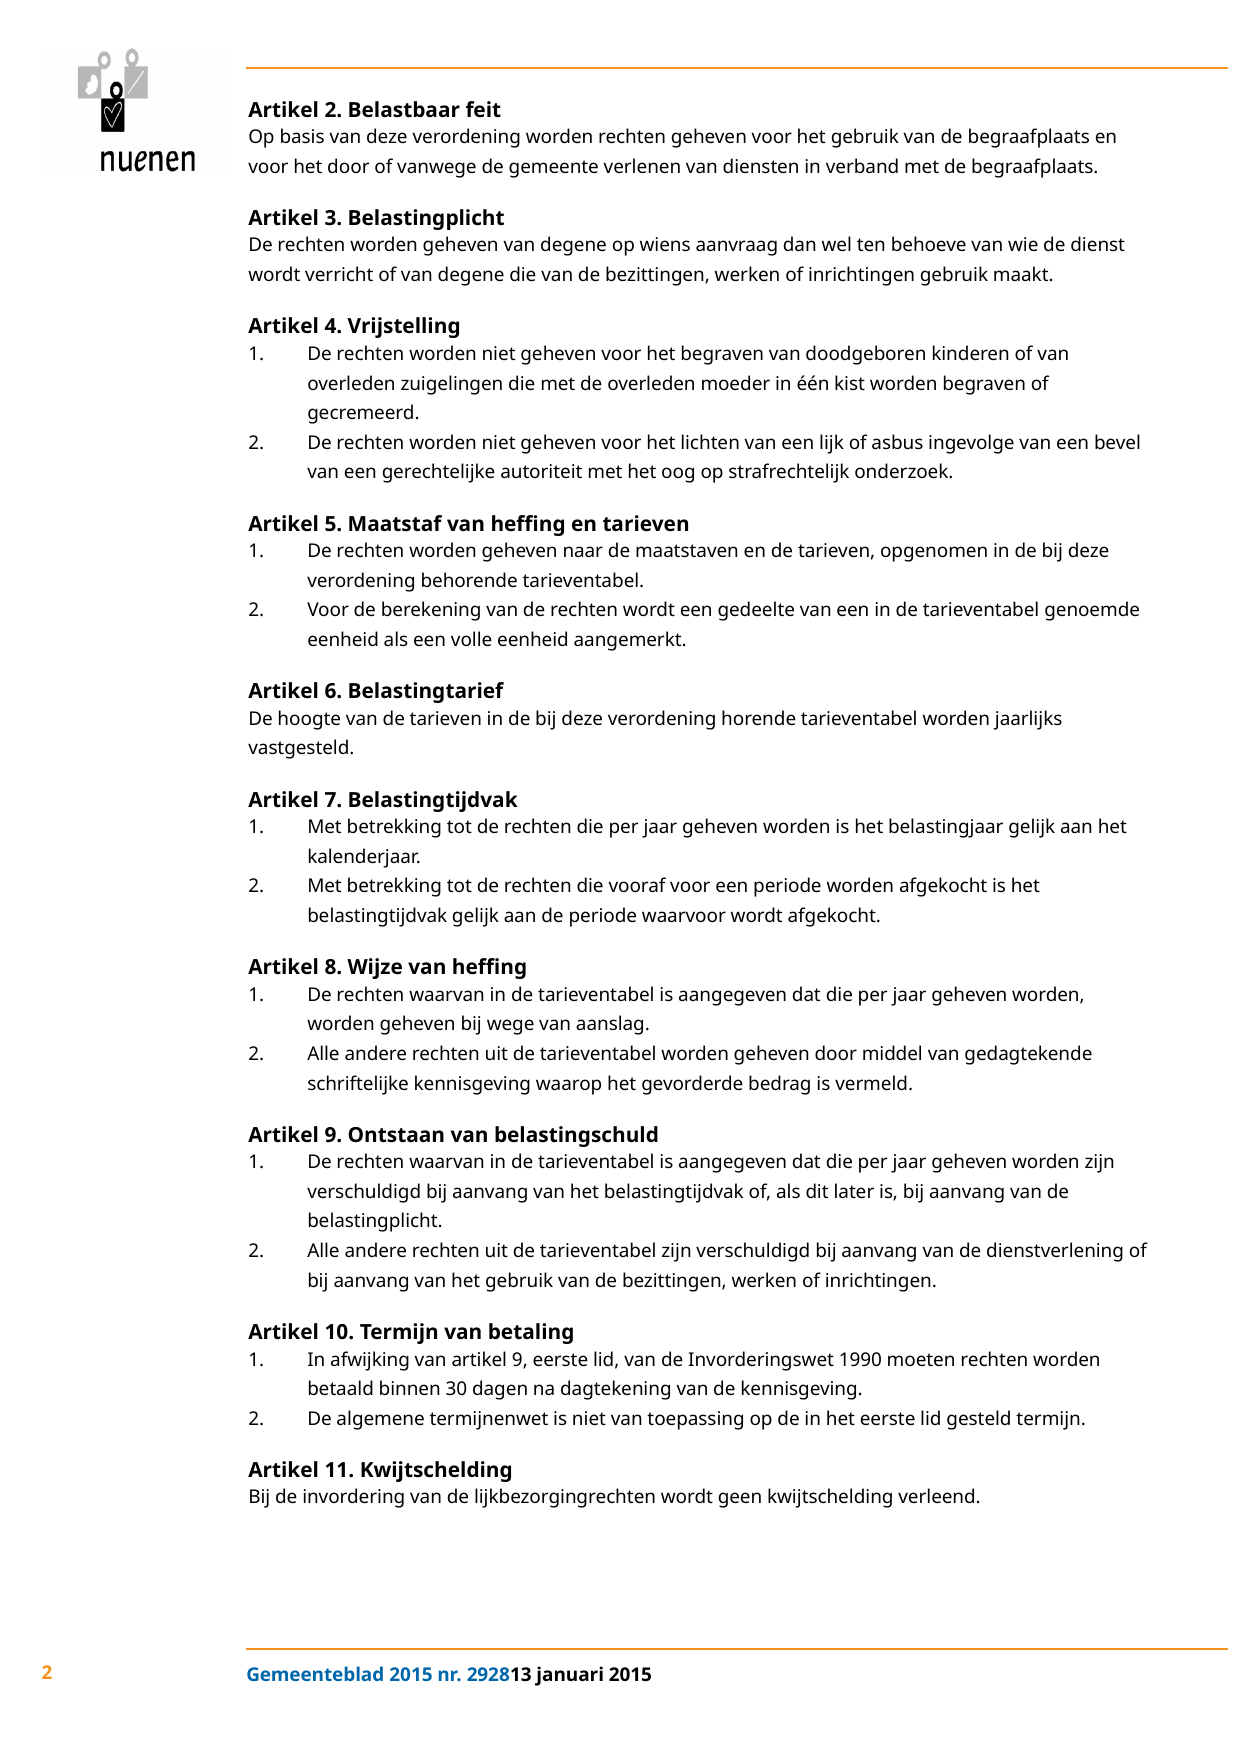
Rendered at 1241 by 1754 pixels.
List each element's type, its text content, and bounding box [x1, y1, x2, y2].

text Artikel 2. Belastbaar feit [248, 95, 1152, 123]
list De rechten waarvan in de tarieventabel is aangegeven dat die per jaar geheven worden, worden geheven bij wege van aanslag. [248, 981, 1152, 1036]
text Artikel 4. Vrijstelling [248, 312, 1152, 340]
text Artikel 9. Ontstaan van belastingschuld [248, 1120, 1152, 1148]
list Met betrekking tot de rechten die vooraf voor een periode worden afgekocht is het belastingtijdvak gelijk aan de periode waarvoor wordt afgekocht. [248, 872, 1152, 928]
text Artikel 10. Termijn van betaling [248, 1317, 1152, 1346]
text De rechten worden geheven van degene op wiens aanvraag dan wel ten behoeve van wie de dienst wordt verricht of van degene die van de bezittingen, werken of inrichtingen gebruik maakt. [248, 232, 1152, 287]
list In afwijking van artikel 9, eerste lid, van de Invorderingswet 1990 moeten rechten worden betaald binnen 30 dagen na dagtekening van de kennisgeving. [248, 1346, 1152, 1401]
list Voor de berekening van de rechten wordt een gedeelte van een in de tarieventabel genoemde eenheid als een volle eenheid aangemerkt. [248, 596, 1152, 652]
text Artikel 8. Wijze van heffing [248, 952, 1152, 981]
text Artikel 11. Kwijtschelding [248, 1455, 1152, 1484]
list De rechten worden geheven naar de maatstaven en de tarieven, opgenomen in de bij deze verordening behorende tarieventabel. [248, 537, 1152, 593]
list De algemene termijnenwet is niet van toepassing op de in het eerste lid gesteld termijn. [248, 1405, 1152, 1431]
text Op basis van deze verordening worden rechten geheven voor het gebruik van de begraafplaats en voor het door of vanwege de gemeente verlenen van diensten in verband met de begraafplaats. [248, 123, 1152, 178]
list De rechten worden niet geheven voor het lichten van een lijk of asbus ingevolge van een bevel van een gerechtelijke autoriteit met het oog op strafrechtelijk onderzoek. [248, 429, 1152, 484]
list Alle andere rechten uit de tarieventabel zijn verschuldigd bij aanvang van de dienstverlening of bij aanvang van het gebruik van de bezittingen, werken of inrichtingen. [248, 1237, 1152, 1293]
text Artikel 7. Belastingtijdvak [248, 785, 1152, 813]
text Bij de invordering van de lijkbezorgingrechten wordt geen kwijtschelding verleend. [248, 1484, 1152, 1509]
text De hoogte van de tarieven in de bij deze verordening horende tarieventabel worden jaarlijks vastgesteld. [248, 705, 1152, 760]
picture [41, 47, 231, 172]
list De rechten worden niet geheven voor het begraven van doodgeboren kinderen of van overleden zuigelingen die met de overleden moeder in één kist worden begraven of gecremeerd. [248, 340, 1152, 425]
text Artikel 3. Belastingplicht [248, 203, 1152, 232]
list Met betrekking tot de rechten die per jaar geheven worden is het belastingjaar gelijk aan het kalenderjaar. [248, 813, 1152, 869]
text Artikel 5. Maatstaf van heffing en tarieven [248, 509, 1152, 537]
list De rechten waarvan in de tarieventabel is aangegeven dat die per jaar geheven worden zijn verschuldigd bij aanvang van het belastingtijdvak of, als dit later is, bij aanvang van de belastingplicht. [248, 1148, 1152, 1233]
text Artikel 6. Belastingtarief [248, 676, 1152, 705]
list Alle andere rechten uit de tarieventabel worden geheven door middel van gedagtekende schriftelijke kennisgeving waarop het gevorderde bedrag is vermeld. [248, 1040, 1152, 1095]
